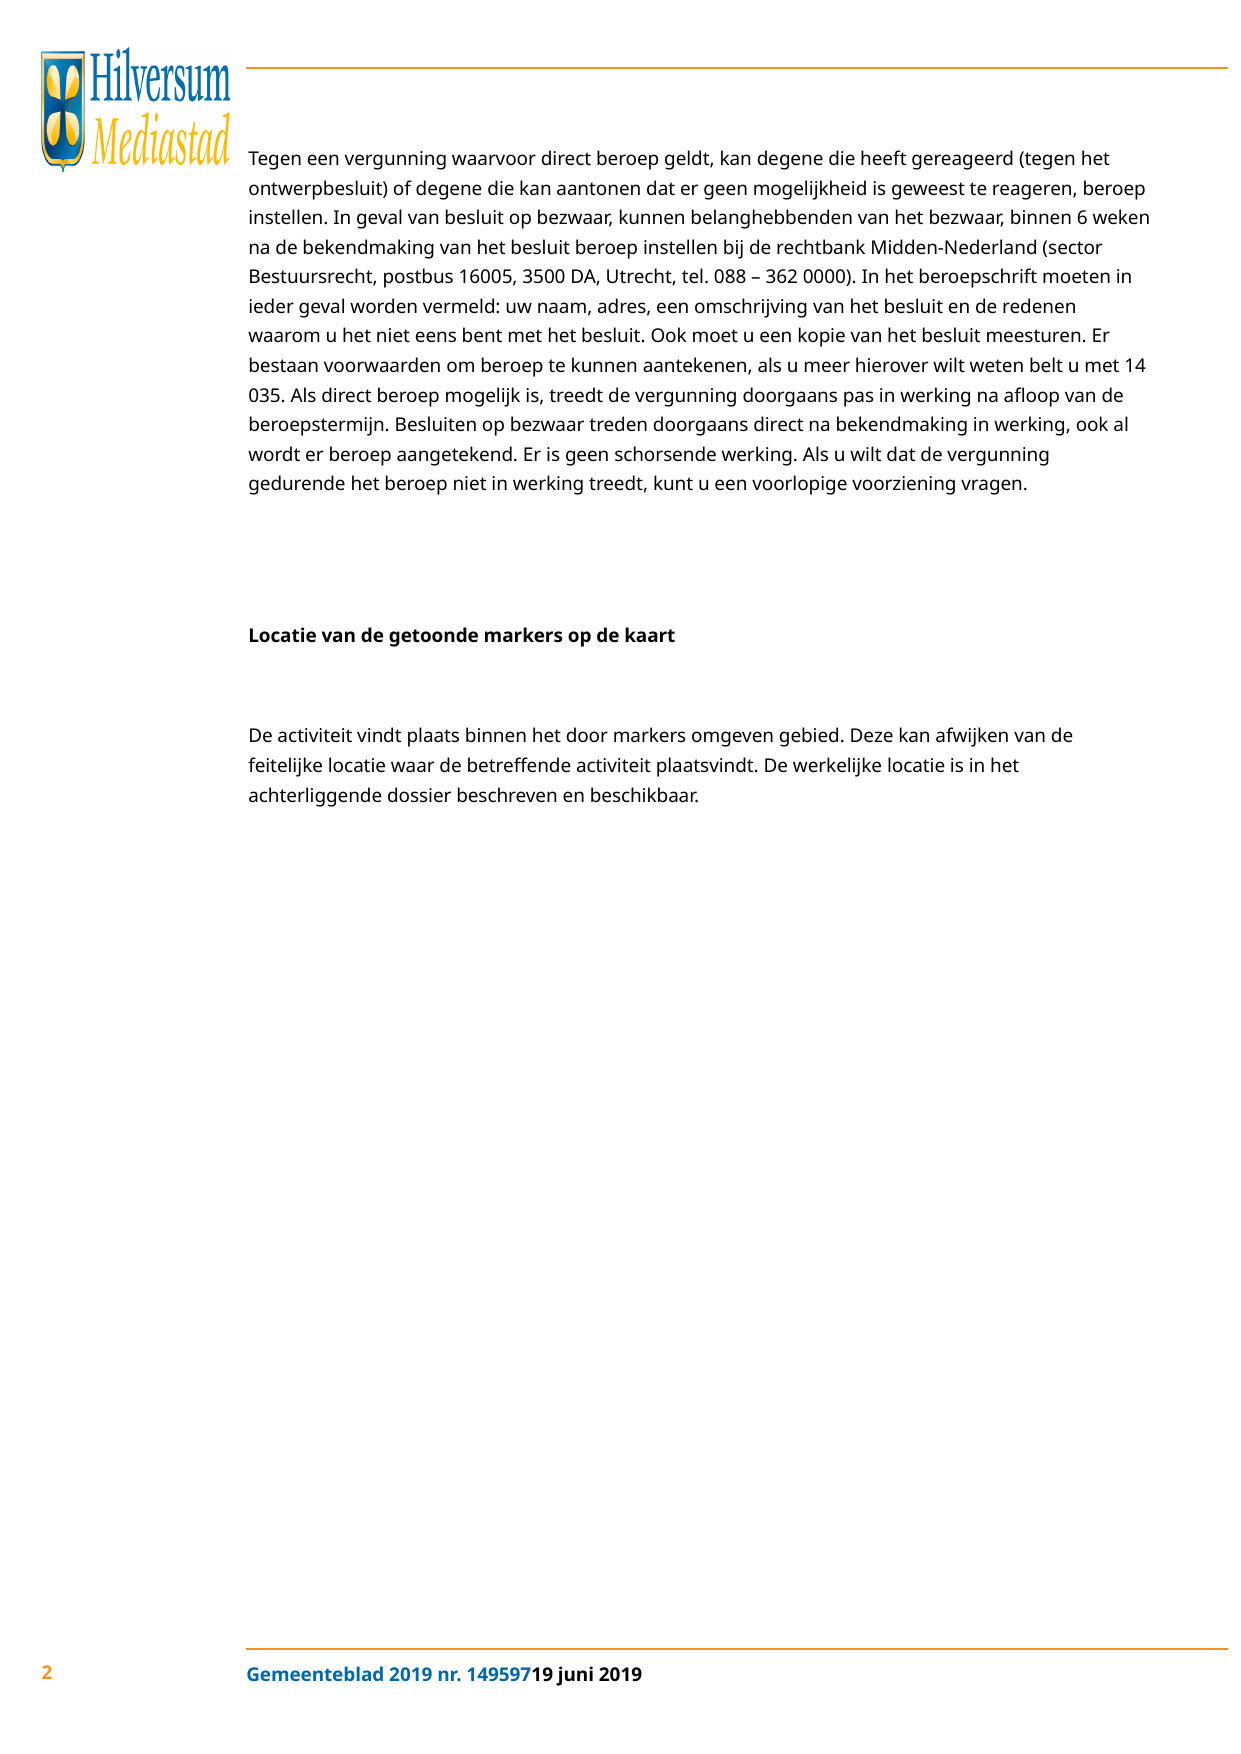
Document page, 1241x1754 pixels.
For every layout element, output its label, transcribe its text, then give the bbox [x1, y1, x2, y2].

text De activiteit vindt plaats binnen het door markers omgeven gebied. Deze kan afwijken van de feitelijke locatie waar de betreffende activiteit plaatsvindt. De werkelijke locatie is in het achterliggende dossier beschreven en beschikbaar. [248, 723, 1152, 808]
picture [41, 47, 231, 172]
text Locatie van de getoonde markers op de kaart [248, 622, 1152, 648]
text Tegen een vergunning waarvoor direct beroep geldt, kan degene die heeft gereageerd (tegen het ontwerpbesluit) of degene die kan aantonen dat er geen mogelijkheid is geweest te reageren, beroep instellen. In geval van besluit op bezwaar, kunnen belanghebbenden van het bezwaar, binnen 6 weken na de bekendmaking van het besluit beroep instellen bij de rechtbank Midden-Nederland (sector Bestuursrecht, postbus 16005, 3500 DA, Utrecht, tel. 088 – 362 0000). In het beroepschrift moeten in ieder geval worden vermeld: uw naam, adres, een omschrijving van het besluit en de redenen waarom u het niet eens bent met het besluit. Ook moet u een kopie van het besluit meesturen. Er bestaan voorwaarden om beroep te kunnen aantekenen, als u meer hierover wilt weten belt u met 14 035. Als direct beroep mogelijk is, treedt de vergunning doorgaans pas in werking na afloop van de beroepstermijn. Besluiten op bezwaar treden doorgaans direct na bekendmaking in werking, ook al wordt er beroep aangetekend. Er is geen schorsende werking. Als u wilt dat de vergunning gedurende het beroep niet in werking treedt, kunt u een voorlopige voorziening vragen. [248, 145, 1152, 496]
